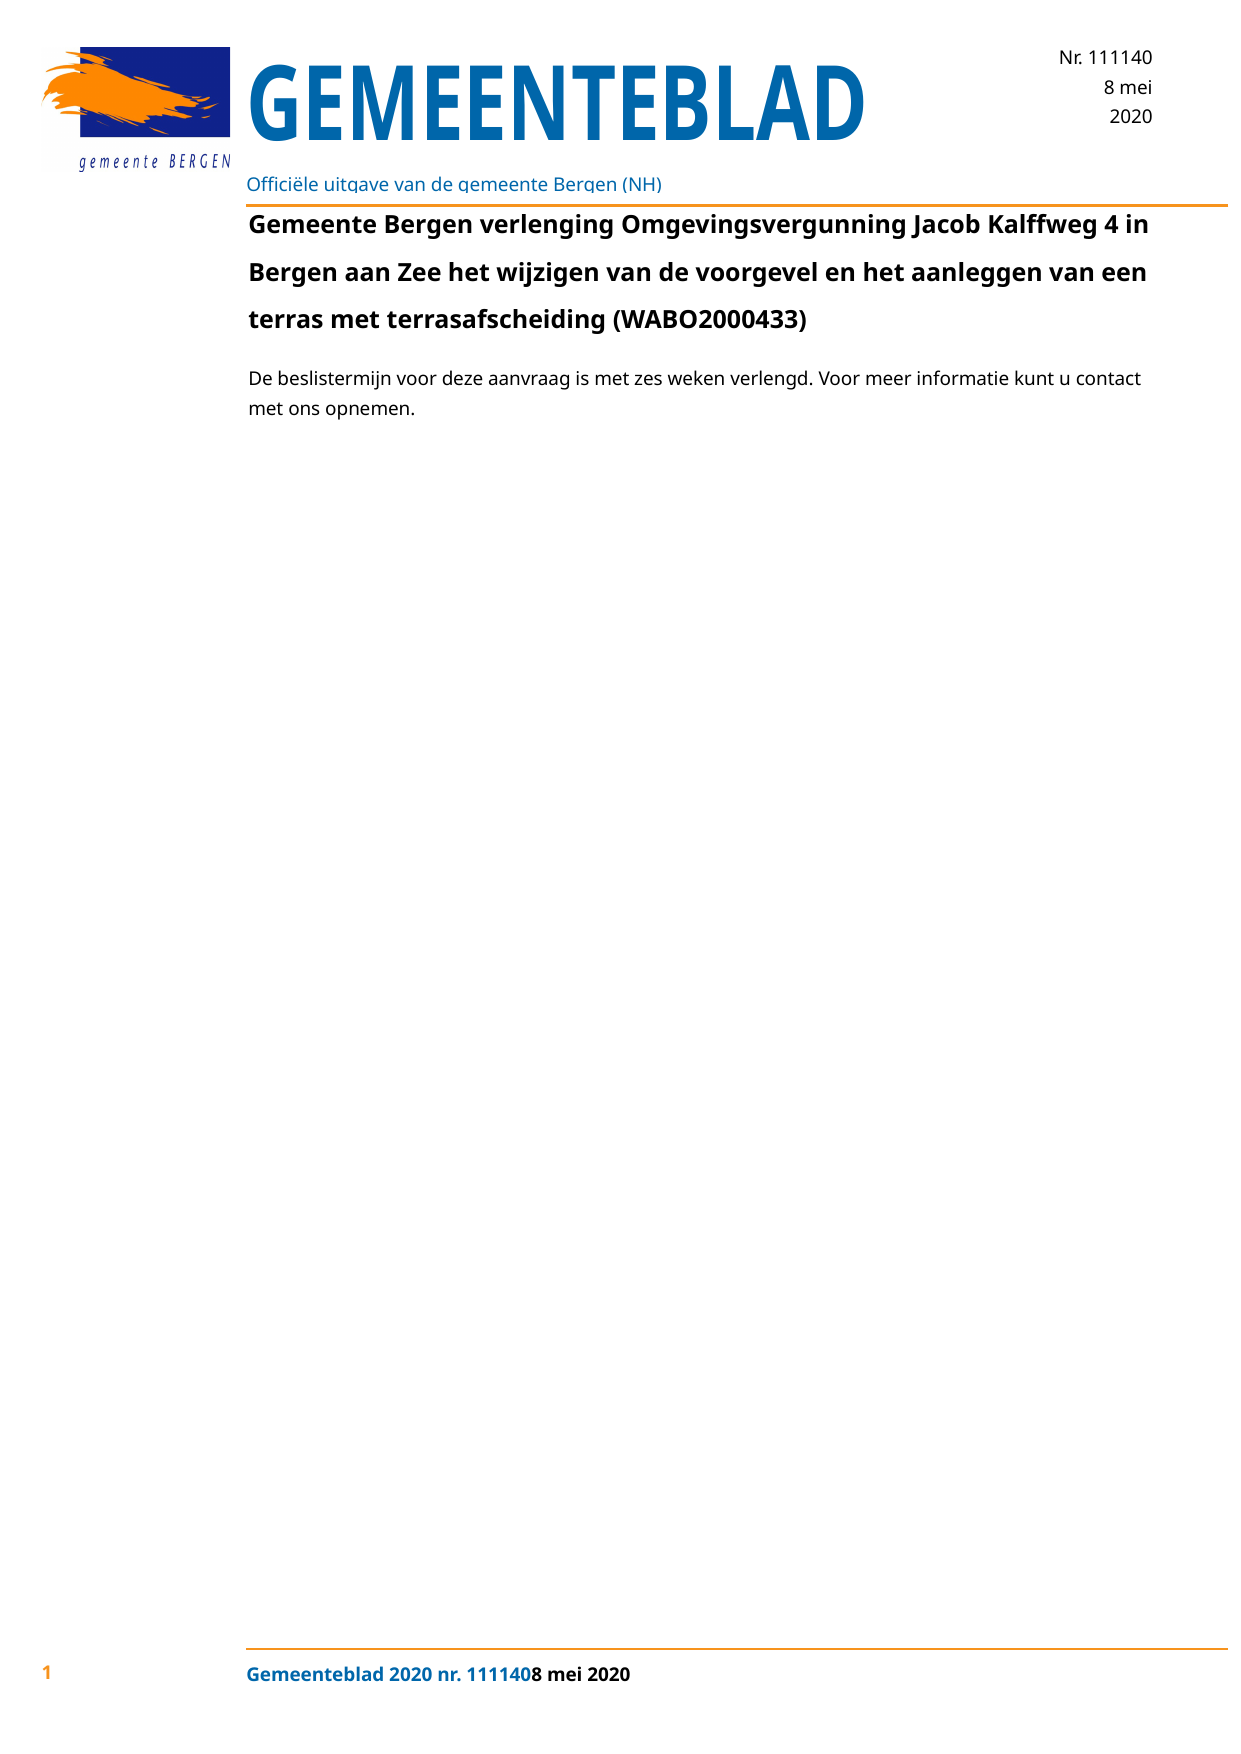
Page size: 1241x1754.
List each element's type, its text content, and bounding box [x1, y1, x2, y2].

picture [41, 47, 231, 172]
text De beslistermijn voor deze aanvraag is met zes weken verlengd. Voor meer informatie kunt u contact met ons opnemen. [248, 366, 1152, 421]
text Gemeente Bergen verlenging Omgevingsvergunning Jacob Kalffweg 4 in Bergen aan Zee het wijzigen van de voorgevel en het aanleggen van een terras met terrasafscheiding (WABO2000433) [248, 207, 1152, 336]
